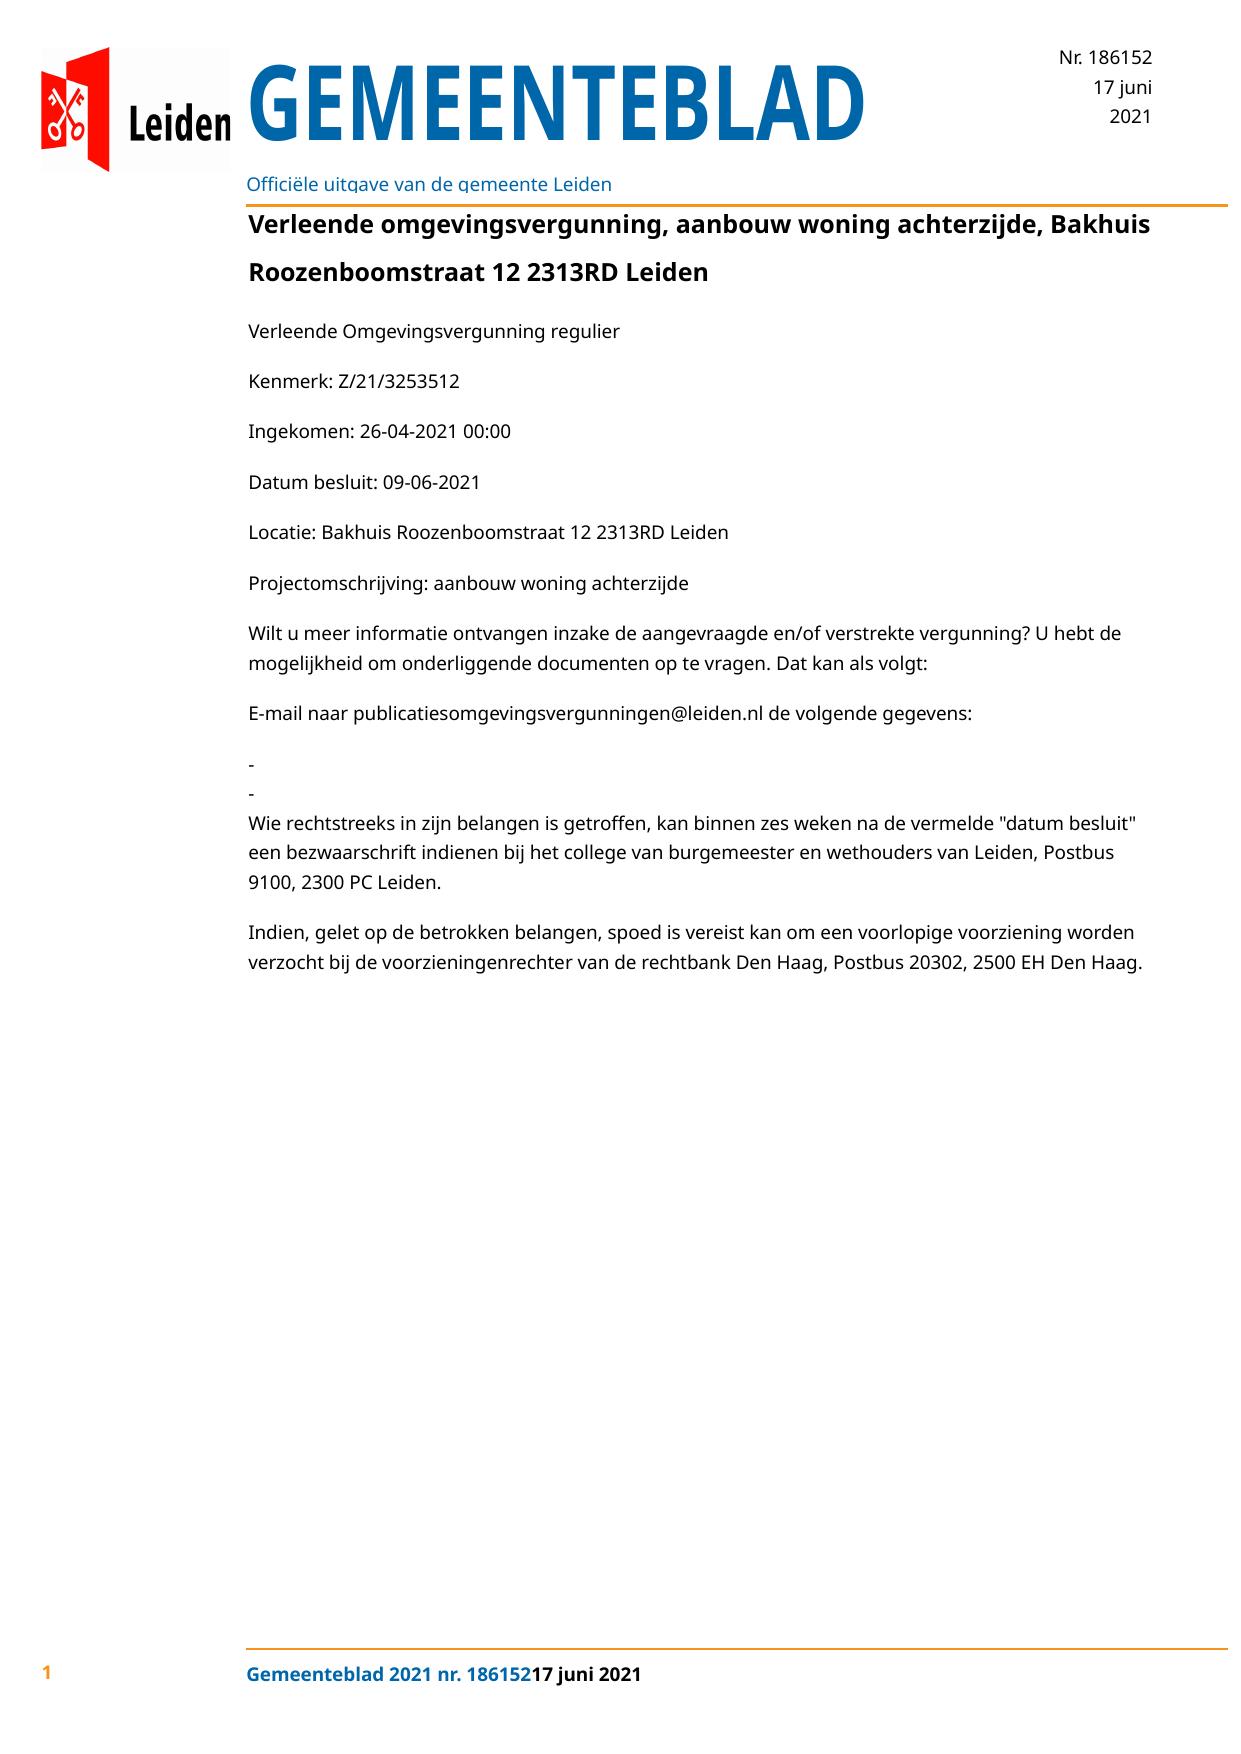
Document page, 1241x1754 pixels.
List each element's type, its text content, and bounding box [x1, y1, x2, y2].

text Verleende Omgevingsvergunning regulier [248, 318, 1152, 344]
text Datum besluit: 09-06-2021 [248, 469, 1152, 495]
text Wilt u meer informatie ontvangen inzake de aangevraagde en/of verstrekte vergunning? U hebt de mogelijkheid om onderliggende documenten op te vragen. Dat kan als volgt: [248, 620, 1152, 676]
text Indien, gelet op de betrokken belangen, spoed is vereist kan om een voorlopige voorziening worden verzocht bij de voorzieningenrechter van de rechtbank Den Haag, Postbus 20302, 2500 EH Den Haag. [248, 919, 1152, 975]
text Verleende omgevingsvergunning, aanbouw woning achterzijde, Bakhuis Roozenboomstraat 12 2313RD Leiden [248, 207, 1152, 288]
text E-mail naar publicatiesomgevingsvergunningen@leiden.nl de volgende gegevens: [248, 700, 1152, 726]
text Locatie: Bakhuis Roozenboomstraat 12 2313RD Leiden [248, 519, 1152, 545]
picture [41, 47, 231, 172]
text Ingekomen: 26-04-2021 00:00 [248, 419, 1152, 444]
text Projectomschrijving: aanbouw woning achterzijde [248, 570, 1152, 596]
text Kenmerk: Z/21/3253512 [248, 368, 1152, 394]
text Wie rechtstreeks in zijn belangen is getroffen, kan binnen zes weken na de vermelde "datum besluit" een bezwaarschrift indienen bij het college van burgemeester en wethouders van Leiden, Postbus 9100, 2300 PC Leiden. [248, 810, 1152, 895]
